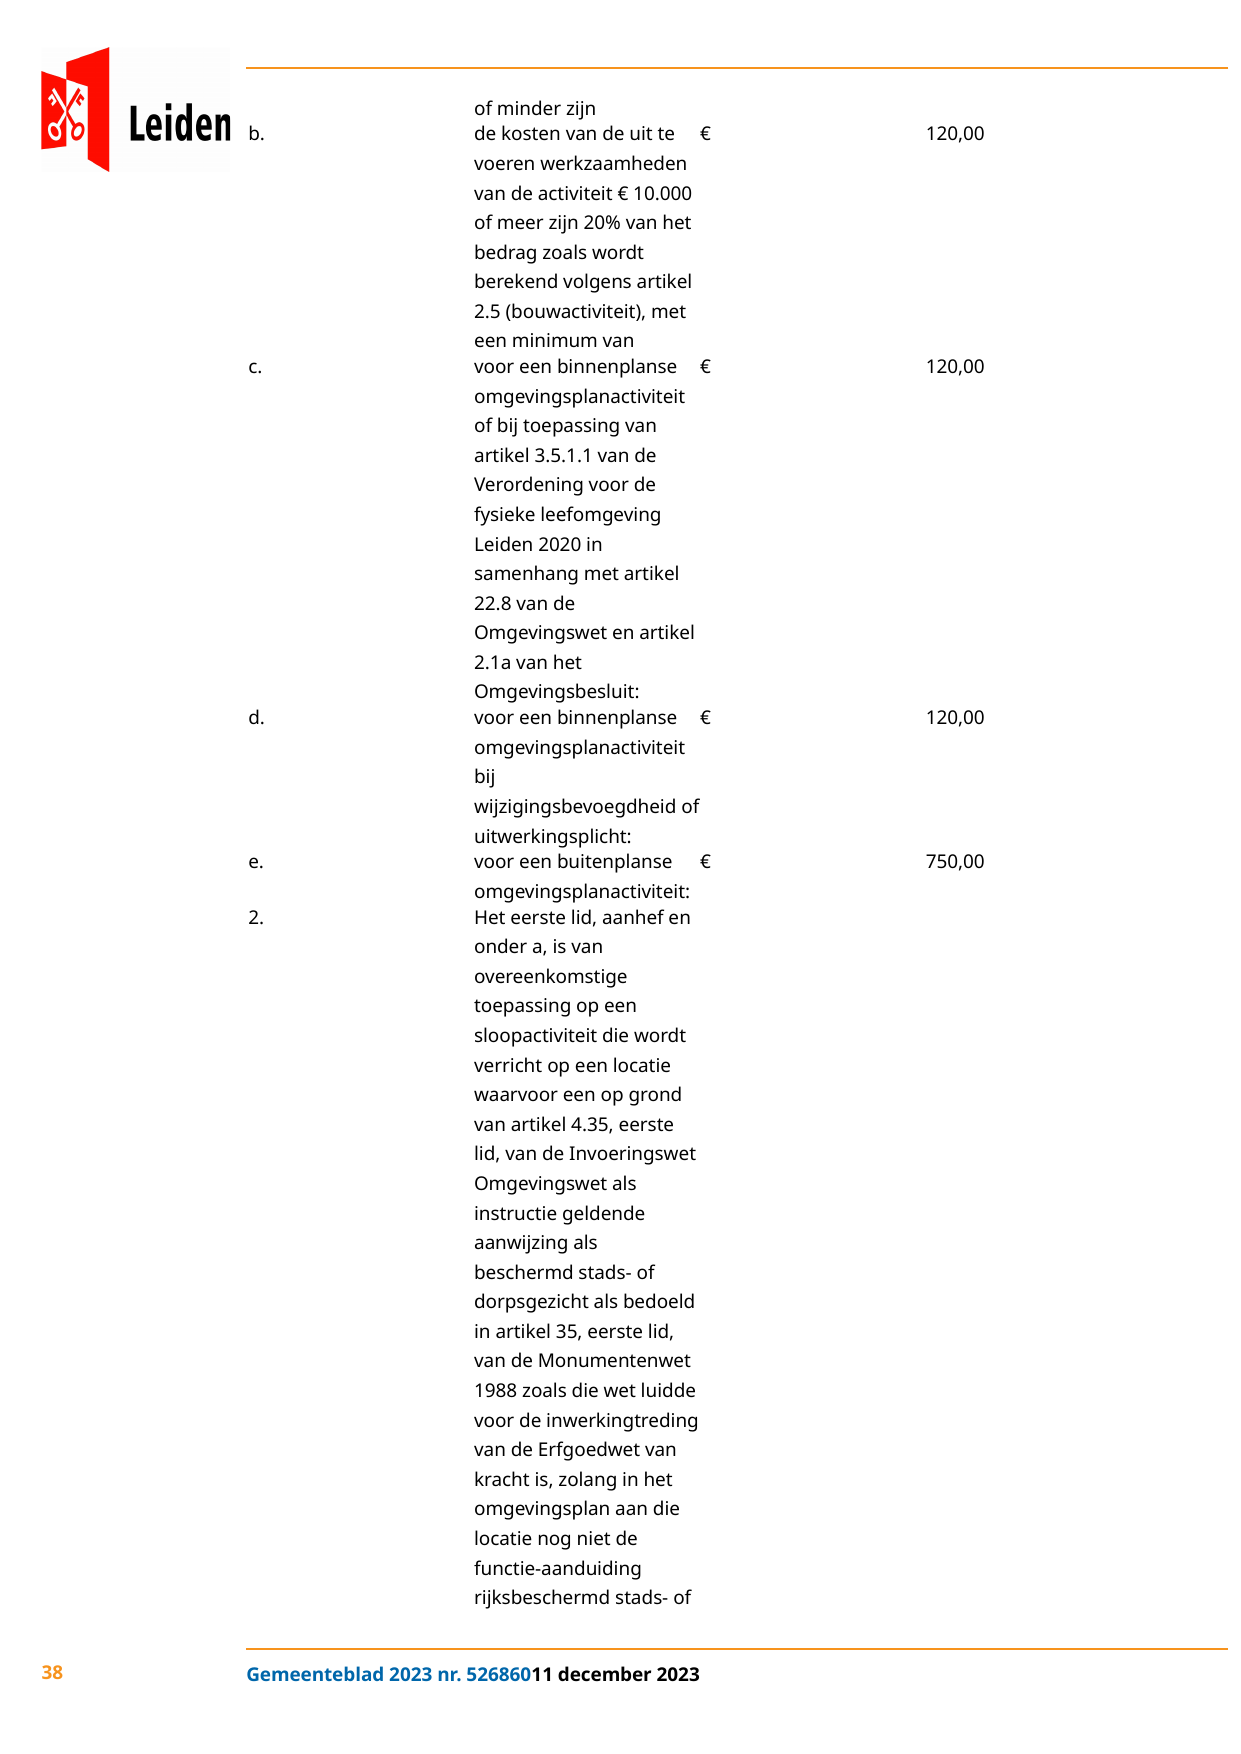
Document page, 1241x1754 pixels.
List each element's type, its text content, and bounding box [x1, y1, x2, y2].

table_cell 2. [248, 904, 474, 1610]
table_cell of minder zijn [474, 95, 700, 121]
table_cell 750,00 [926, 849, 1152, 904]
table_cell [700, 904, 926, 1610]
table_cell d. [248, 705, 474, 848]
picture [41, 47, 231, 172]
table_cell Het eerste lid, aanhef en onder a, is van overeenkomstige toepassing op een sloopactiviteit die wordt verricht op een locatie waarvoor een op grond van artikel 4.35, eerste lid, van de Invoeringswet Omgevingswet als instructie geldende aanwijzing als beschermd stads- of dorpsgezicht als bedoeld in artikel 35, eerste lid, van de Monumentenwet 1988 zoals die wet luidde voor de inwerkingtreding van de Erfgoedwet van kracht is, zolang in het omgevingsplan aan die locatie nog niet de functie-aanduiding rijksbeschermd stads- of [474, 904, 700, 1610]
table_cell € [700, 353, 926, 704]
table_cell 120,00 [926, 121, 1152, 353]
table_cell 120,00 [926, 705, 1152, 848]
table_cell e. [248, 849, 474, 904]
table_cell € [700, 121, 926, 353]
table_cell [926, 904, 1152, 1610]
table_cell voor een binnenplanse omgevingsplanactiviteit bij wijzigingsbevoegdheid of uitwerkingsplicht: [474, 705, 700, 848]
table_cell de kosten van de uit te voeren werkzaamheden van de activiteit € 10.000 of meer zijn 20% van het bedrag zoals wordt berekend volgens artikel 2.5 (bouwactiviteit), met een minimum van [474, 121, 700, 353]
table_cell [700, 95, 926, 121]
table_cell b. [248, 121, 474, 353]
table_cell [926, 95, 1152, 121]
table_cell [248, 95, 474, 121]
table_cell € [700, 705, 926, 848]
table_cell € [700, 849, 926, 904]
table_cell voor een buitenplanse omgevingsplanactiviteit: [474, 849, 700, 904]
table_cell 120,00 [926, 353, 1152, 704]
table_cell voor een binnenplanse omgevingsplanactiviteit of bij toepassing van artikel 3.5.1.1 van de Verordening voor de fysieke leefomgeving Leiden 2020 in samenhang met artikel 22.8 van de Omgevingswet en artikel 2.1a van het Omgevingsbesluit: [474, 353, 700, 704]
table_cell c. [248, 353, 474, 704]
